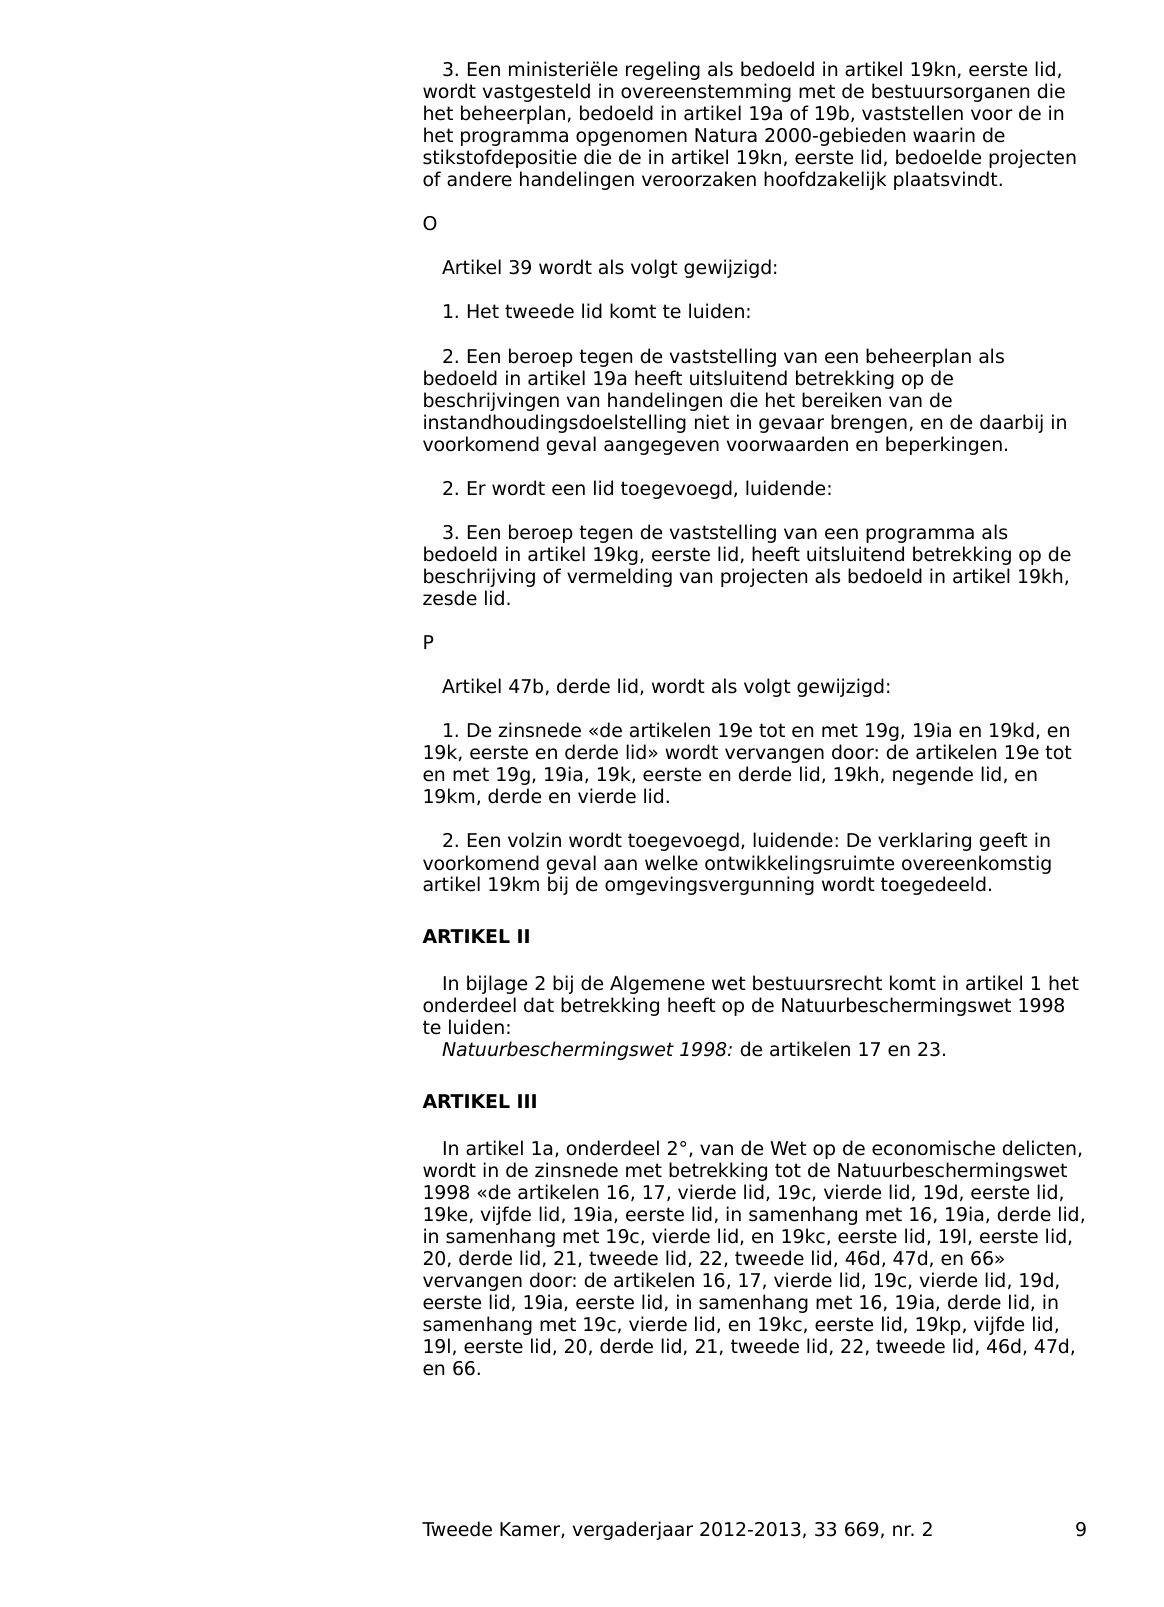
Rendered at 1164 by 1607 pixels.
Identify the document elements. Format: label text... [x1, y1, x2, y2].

text 2. Er wordt een lid toegevoegd, luidende: [422, 478, 1087, 500]
text 2. Een beroep tegen de vaststelling van een beheerplan als bedoeld in artikel 19a heeft uitsluitend betrekking op de beschrijvingen van handelingen die het bereiken van de instandhoudingsdoelstelling niet in gevaar brengen, en de daarbij in voorkomend geval aangegeven voorwaarden en beperkingen. [422, 346, 1087, 456]
subtitle ARTIKEL II [422, 926, 1087, 948]
text 1. Het tweede lid komt te luiden: [422, 301, 1087, 323]
text Artikel 39 wordt als volgt gewijzigd: [422, 257, 1087, 279]
text Artikel 47b, derde lid, wordt als volgt gewijzigd: [422, 676, 1087, 698]
text 3. Een ministeriële regeling als bedoeld in artikel 19kn, eerste lid, wordt vastgesteld in overeenstemming met de bestuursorganen die het beheerplan, bedoeld in artikel 19a of 19b, vaststellen voor de in het programma opgenomen Natura 2000-gebieden waarin de stikstofdepositie die de in artikel 19kn, eerste lid, bedoelde projecten of andere handelingen veroorzaken hoofdzakelijk plaatsvindt. [422, 59, 1087, 191]
text Natuurbeschermingswet 1998: de artikelen 17 en 23. [422, 1039, 1087, 1061]
text 3. Een beroep tegen de vaststelling van een programma als bedoeld in artikel 19kg, eerste lid, heeft uitsluitend betrekking op de beschrijving of vermelding van projecten als bedoeld in artikel 19kh, zesde lid. [422, 522, 1087, 610]
text O [422, 213, 1087, 235]
text In bijlage 2 bij de Algemene wet bestuursrecht komt in artikel 1 het onderdeel dat betrekking heeft op de Natuurbeschermingswet 1998 te luiden: [422, 973, 1087, 1039]
text P [422, 632, 1087, 654]
subtitle ARTIKEL III [422, 1091, 1087, 1113]
text In artikel 1a, onderdeel 2°, van de Wet op de economische delicten, wordt in de zinsnede met betrekking tot de Natuurbeschermingswet 1998 «de artikelen 16, 17, vierde lid, 19c, vierde lid, 19d, eerste lid, 19ke, vijfde lid, 19ia, eerste lid, in samenhang met 16, 19ia, derde lid, in samenhang met 19c, vierde lid, en 19kc, eerste lid, 19l, eerste lid, 20, derde lid, 21, tweede lid, 22, tweede lid, 46d, 47d, en 66» vervangen door: de artikelen 16, 17, vierde lid, 19c, vierde lid, 19d, eerste lid, 19ia, eerste lid, in samenhang met 16, 19ia, derde lid, in samenhang met 19c, vierde lid, en 19kc, eerste lid, 19kp, vijfde lid, 19l, eerste lid, 20, derde lid, 21, tweede lid, 22, tweede lid, 46d, 47d, en 66. [422, 1138, 1087, 1380]
text 1. De zinsnede «de artikelen 19e tot en met 19g, 19ia en 19kd, en 19k, eerste en derde lid» wordt vervangen door: de artikelen 19e tot en met 19g, 19ia, 19k, eerste en derde lid, 19kh, negende lid, en 19km, derde en vierde lid. [422, 720, 1087, 808]
text 2. Een volzin wordt toegevoegd, luidende: De verklaring geeft in voorkomend geval aan welke ontwikkelingsruimte overeenkomstig artikel 19km bij de omgevingsvergunning wordt toegedeeld. [422, 830, 1087, 896]
